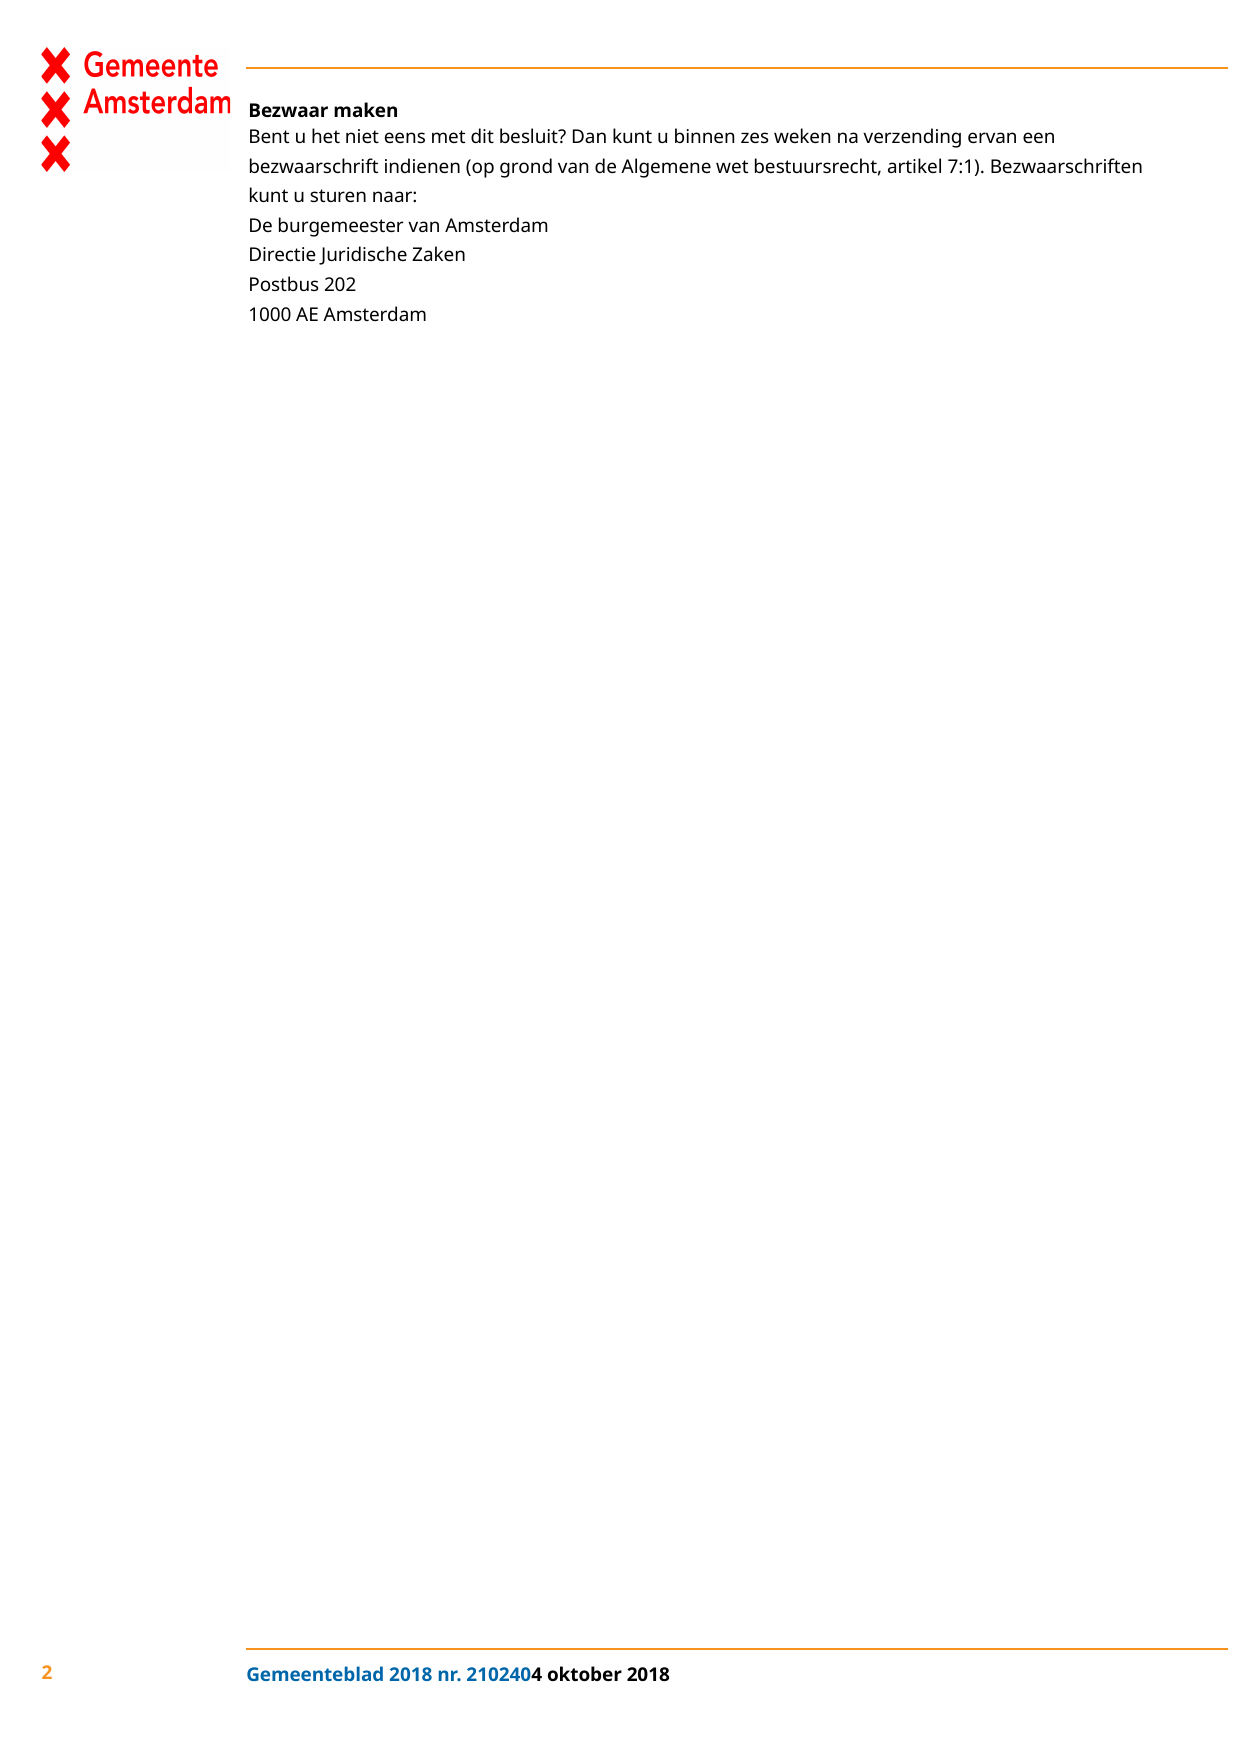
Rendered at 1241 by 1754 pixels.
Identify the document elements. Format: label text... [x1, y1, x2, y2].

text Postbus 202 [248, 271, 1152, 297]
text Bezwaar maken [248, 95, 1152, 123]
text 1000 AE Amsterdam [248, 301, 1152, 327]
text Bent u het niet eens met dit besluit? Dan kunt u binnen zes weken na verzending ervan een bezwaarschrift indienen (op grond van de Algemene wet bestuursrecht, artikel 7:1). Bezwaarschriften kunt u sturen naar: [248, 123, 1152, 208]
text Directie Juridische Zaken [248, 242, 1152, 267]
text De burgemeester van Amsterdam [248, 212, 1152, 238]
picture [41, 47, 231, 172]
